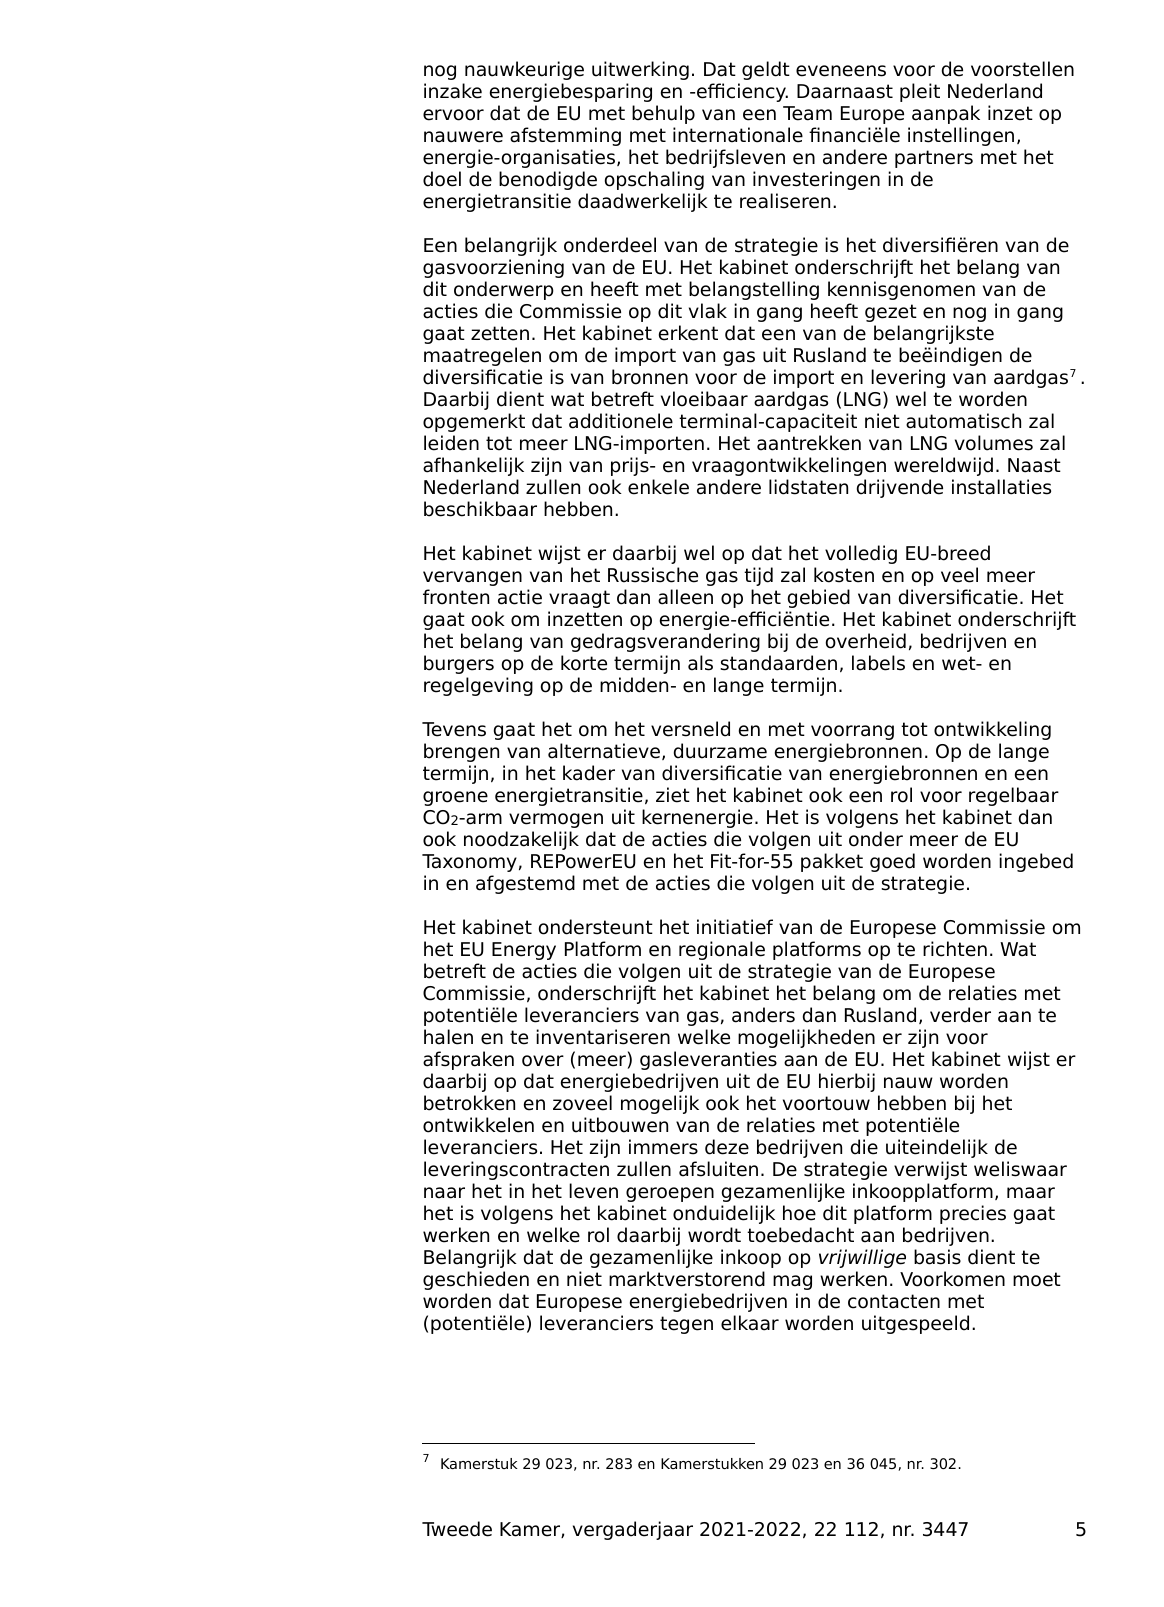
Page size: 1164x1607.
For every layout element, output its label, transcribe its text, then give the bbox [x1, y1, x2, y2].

text Het kabinet wijst er daarbij wel op dat het volledig EU-breed vervangen van het Russische gas tijd zal kosten en op veel meer fronten actie vraagt dan alleen op het gebied van diversificatie. Het gaat ook om inzetten op energie-efficiëntie. Het kabinet onderschrijft het belang van gedragsverandering bij de overheid, bedrijven en burgers op de korte termijn als standaarden, labels en wet- en regelgeving op de midden- en lange termijn. [422, 543, 1087, 697]
text nog nauwkeurige uitwerking. Dat geldt eveneens voor de voorstellen inzake energiebesparing en -efficiency. Daarnaast pleit Nederland ervoor dat de EU met behulp van een Team Europe aanpak inzet op nauwere afstemming met internationale financiële instellingen, energie-organisaties, het bedrijfsleven en andere partners met het doel de benodigde opschaling van investeringen in de energietransitie daadwerkelijk te realiseren. [422, 59, 1087, 213]
text Een belangrijk onderdeel van de strategie is het diversifiëren van de gasvoorziening van de EU. Het kabinet onderschrijft het belang van dit onderwerp en heeft met belangstelling kennisgenomen van de acties die Commissie op dit vlak in gang heeft gezet en nog in gang gaat zetten. Het kabinet erkent dat een van de belangrijkste maatregelen om de import van gas uit Rusland te beëindigen de diversificatie is van bronnen voor de import en levering van aardgas. Daarbij dient wat betreft vloeibaar aardgas (LNG) wel te worden opgemerkt dat additionele terminal-capaciteit niet automatisch zal leiden tot meer LNG-importen. Het aantrekken van LNG volumes zal afhankelijk zijn van prijs- en vraagontwikkelingen wereldwijd. Naast Nederland zullen ook enkele andere lidstaten drijvende installaties beschikbaar hebben. [422, 235, 1087, 521]
text Kamerstuk 29 023, nr. 283 en Kamerstukken 29 023 en 36 045, nr. 302. [422, 1452, 1087, 1474]
text Tevens gaat het om het versneld en met voorrang tot ontwikkeling brengen van alternatieve, duurzame energiebronnen. Op de lange termijn, in het kader van diversificatie van energiebronnen en een groene energietransitie, ziet het kabinet ook een rol voor regelbaar CO2-arm vermogen uit kernenergie. Het is volgens het kabinet dan ook noodzakelijk dat de acties die volgen uit onder meer de EU Taxonomy, REPowerEU en het Fit-for-55 pakket goed worden ingebed in en afgestemd met de acties die volgen uit de strategie. [422, 719, 1087, 895]
text Het kabinet ondersteunt het initiatief van de Europese Commissie om het EU Energy Platform en regionale platforms op te richten. Wat betreft de acties die volgen uit de strategie van de Europese Commissie, onderschrijft het kabinet het belang om de relaties met potentiële leveranciers van gas, anders dan Rusland, verder aan te halen en te inventariseren welke mogelijkheden er zijn voor afspraken over (meer) gasleveranties aan de EU. Het kabinet wijst er daarbij op dat energiebedrijven uit de EU hierbij nauw worden betrokken en zoveel mogelijk ook het voortouw hebben bij het ontwikkelen en uitbouwen van de relaties met potentiële leveranciers. Het zijn immers deze bedrijven die uiteindelijk de leveringscontracten zullen afsluiten. De strategie verwijst weliswaar naar het in het leven geroepen gezamenlijke inkoopplatform, maar het is volgens het kabinet onduidelijk hoe dit platform precies gaat werken en welke rol daarbij wordt toebedacht aan bedrijven. Belangrijk dat de gezamenlijke inkoop op vrijwillige basis dient te geschieden en niet marktverstorend mag werken. Voorkomen moet worden dat Europese energiebedrijven in de contacten met (potentiële) leveranciers tegen elkaar worden uitgespeeld. [422, 917, 1087, 1335]
